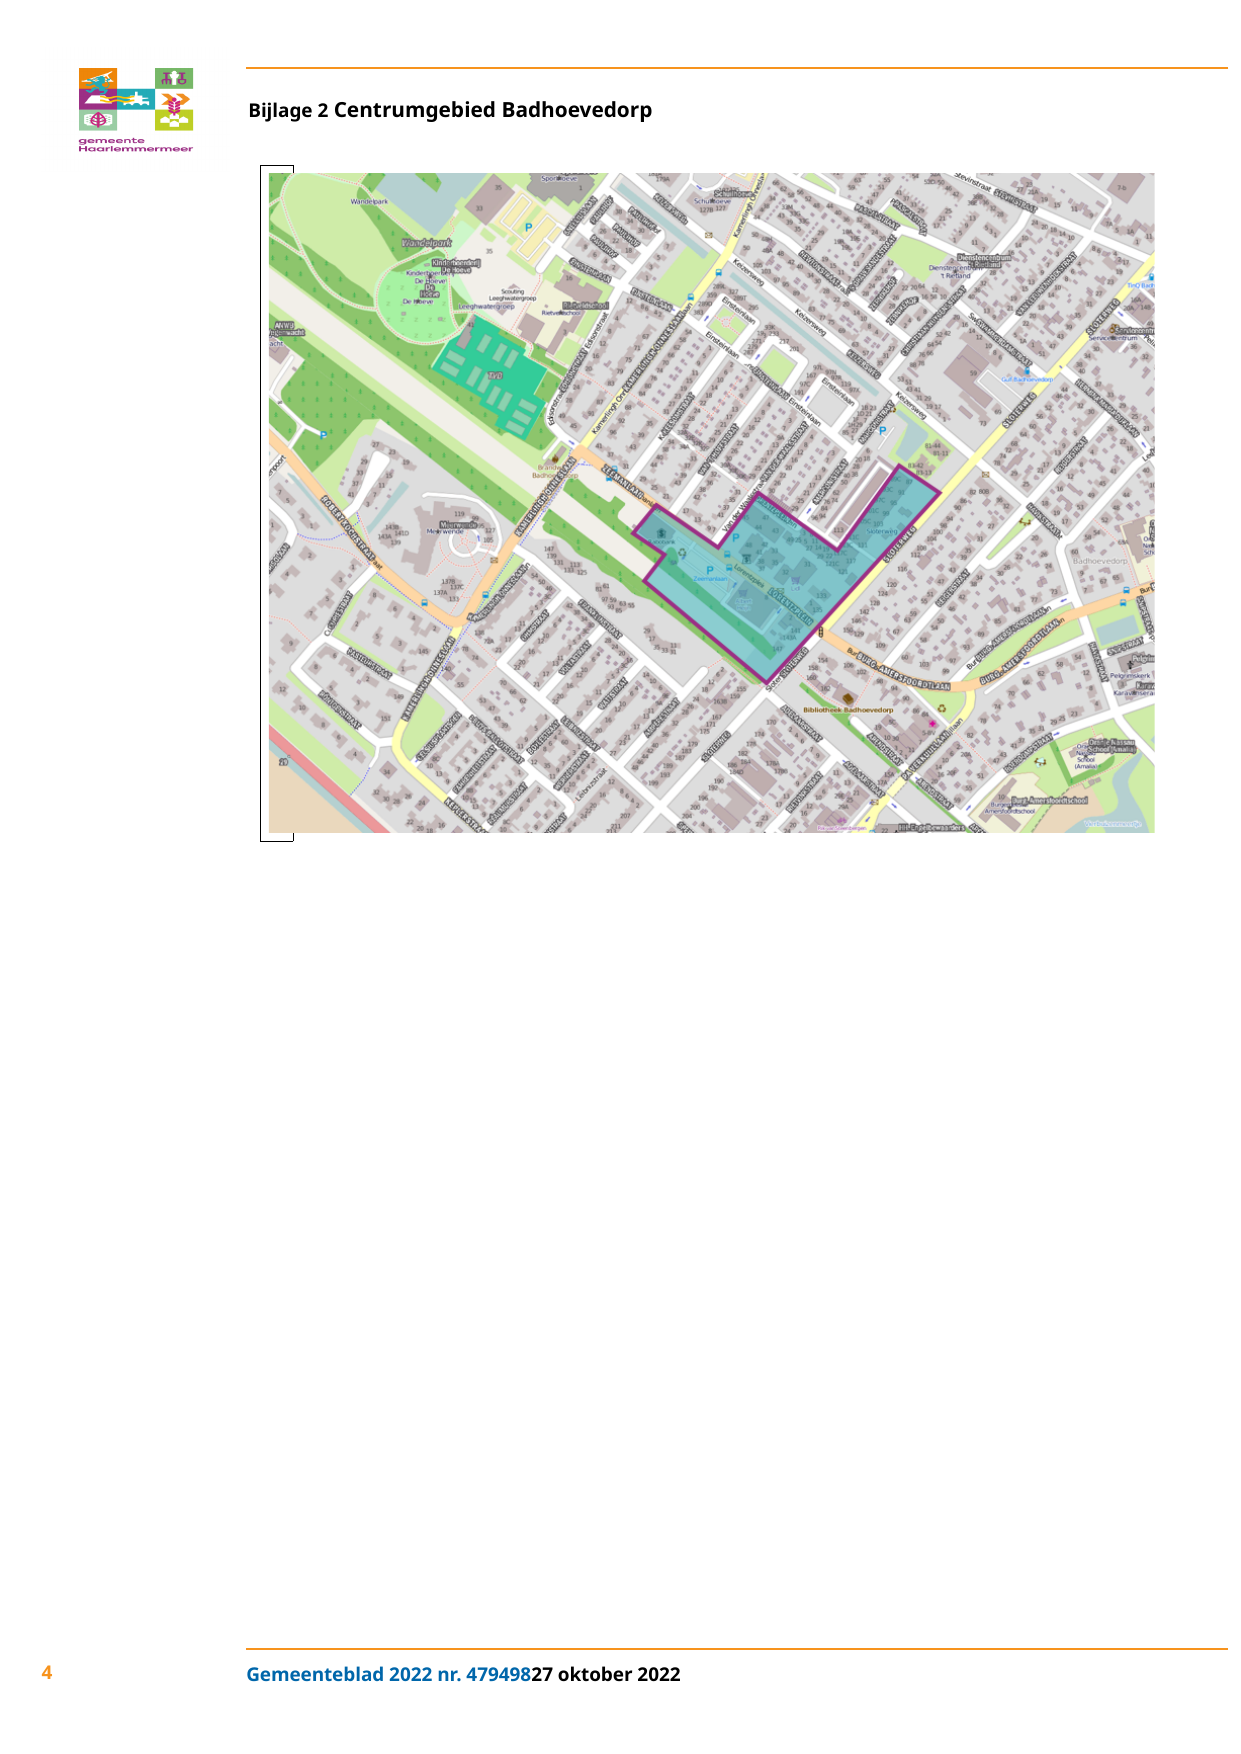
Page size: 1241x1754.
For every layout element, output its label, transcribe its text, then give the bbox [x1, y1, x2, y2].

picture [41, 47, 231, 172]
text Bijlage 2 Centrumgebied Badhoevedorp [248, 95, 1152, 123]
picture [268, 173, 1155, 833]
